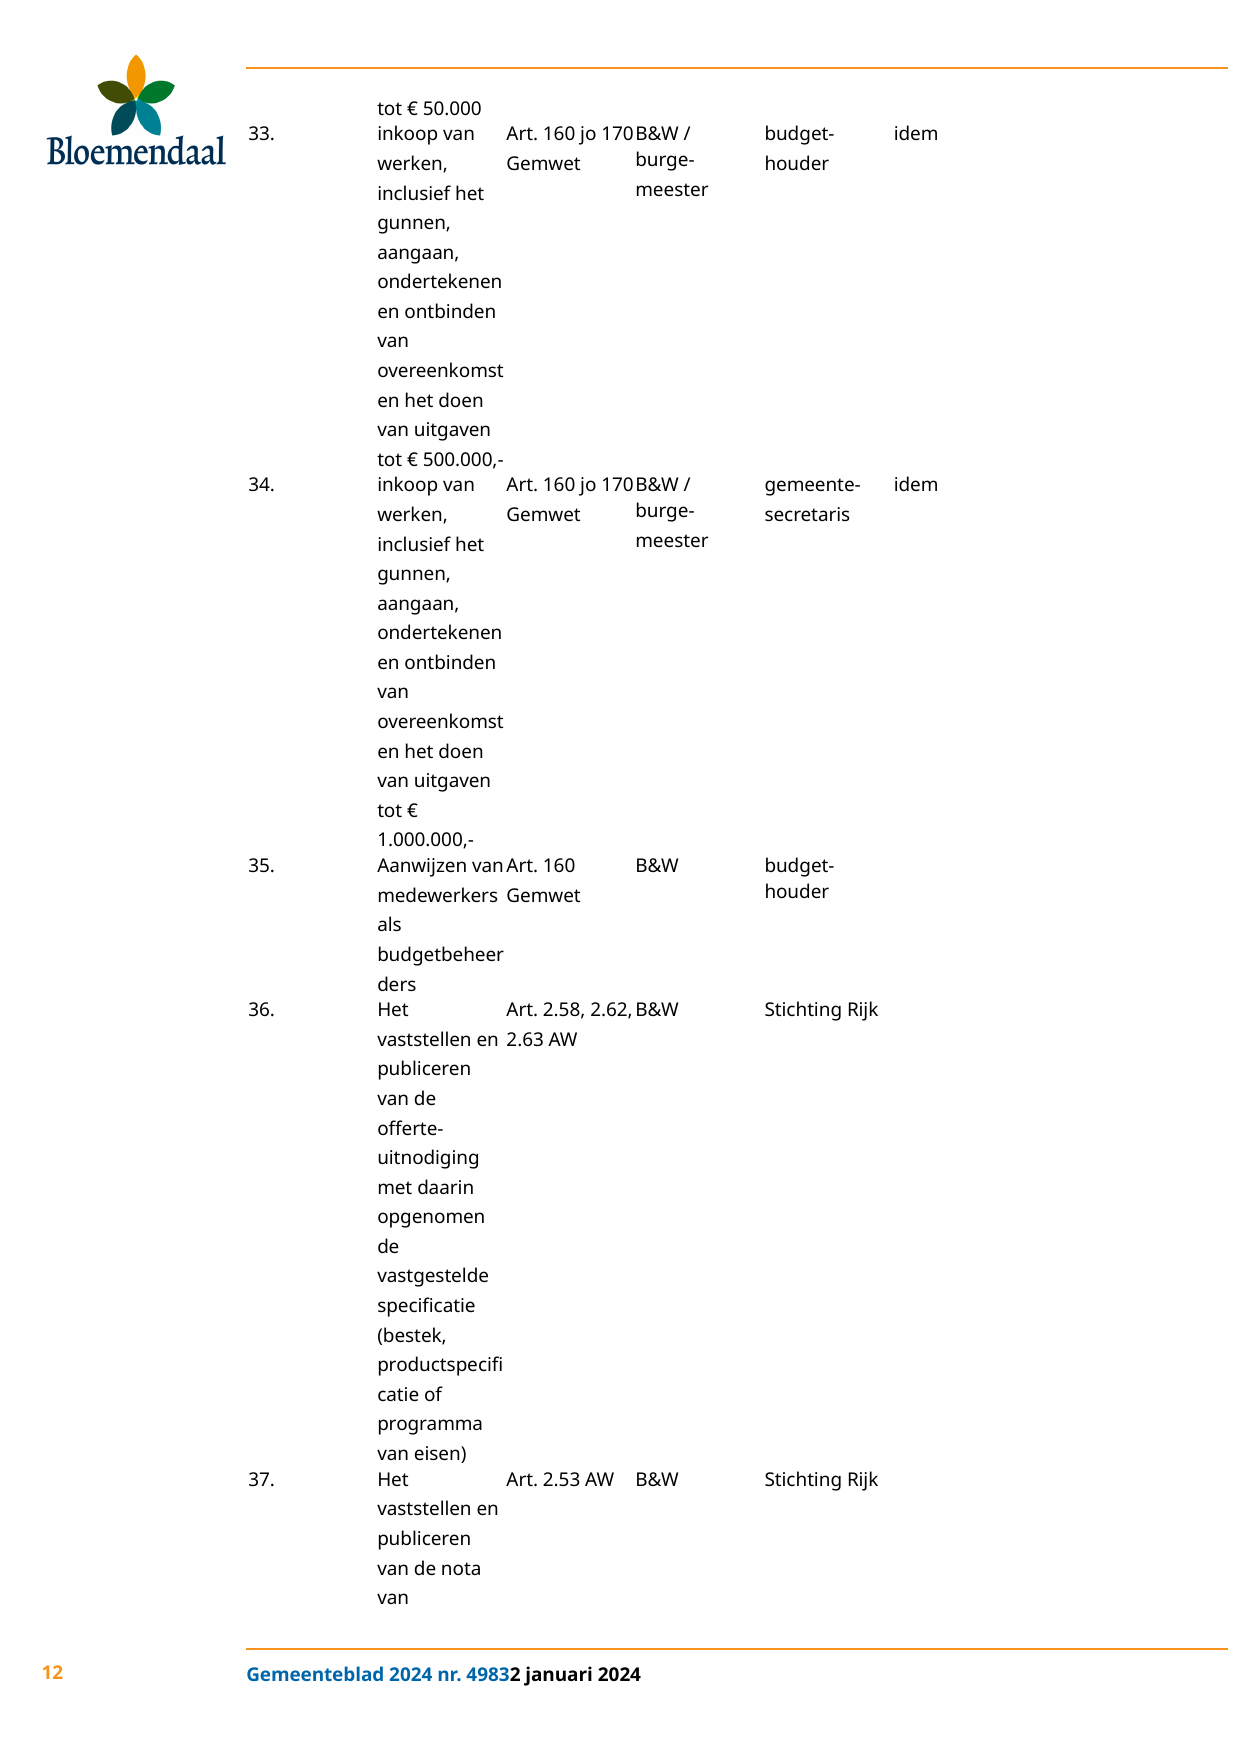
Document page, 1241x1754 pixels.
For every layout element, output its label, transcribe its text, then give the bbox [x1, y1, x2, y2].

table_cell budget- [764, 853, 893, 878]
table_cell [635, 95, 764, 121]
table_cell B&W [635, 1466, 764, 1610]
table_cell inkoop van werken, inclusief het gunnen, aangaan, ondertekenen en ontbinden van overeenkomsten het doen van uitgaven tot € 500.000,- [377, 121, 506, 472]
table_cell gemeente-secretaris [764, 472, 893, 852]
table_cell Het vaststellen en publiceren van de offerte-uitnodiging met daarin opgenomen de vastgestelde specificatie (bestek, productspecificatie of programma van eisen) [377, 996, 506, 1466]
picture [41, 47, 231, 172]
table_cell Art. 160 jo 170 Gemwet [506, 121, 635, 472]
table_cell Het vaststellen en publiceren van de nota van [377, 1466, 506, 1610]
table_cell [894, 95, 1022, 121]
table_cell [248, 95, 377, 121]
table_cell burge-meester [635, 498, 764, 852]
table_cell B&W [635, 853, 764, 996]
table_cell Stichting Rijk [764, 1466, 893, 1610]
table_cell idem [894, 121, 1022, 472]
table_cell Art. 2.53 AW [506, 1466, 635, 1610]
table_cell B&W [635, 996, 764, 1466]
table_cell Art. 160 jo 170 Gemwet [506, 472, 635, 852]
table_cell Aanwijzen van medewerkers als budgetbeheerders [377, 853, 506, 996]
table_cell [894, 1466, 1022, 1610]
table_cell inkoop van werken, inclusief het gunnen, aangaan, ondertekenen en ontbinden van overeenkomsten het doen van uitgaven tot € 1.000.000,- [377, 472, 506, 852]
table_cell 36. [248, 996, 377, 1466]
table_cell 35. [248, 853, 377, 996]
table_cell 33. [248, 121, 377, 472]
table_cell [894, 853, 1022, 996]
table_cell [764, 95, 893, 121]
table_cell houder [764, 878, 893, 996]
table_cell Stichting Rijk [764, 996, 893, 1466]
table_cell budget-houder [764, 121, 893, 472]
table_cell [506, 95, 635, 121]
table_cell B&W / [635, 472, 764, 497]
table_cell 37. [248, 1466, 377, 1610]
table_cell [894, 996, 1022, 1466]
table_cell burge-meester [635, 146, 764, 472]
table_cell B&W / [635, 121, 764, 146]
table_cell Art. 160 Gemwet [506, 853, 635, 996]
table_cell 34. [248, 472, 377, 852]
table_cell idem [894, 472, 1022, 852]
table_cell tot € 50.000 [377, 95, 506, 121]
table_cell Art. 2.58, 2.62, 2.63 AW [506, 996, 635, 1466]
